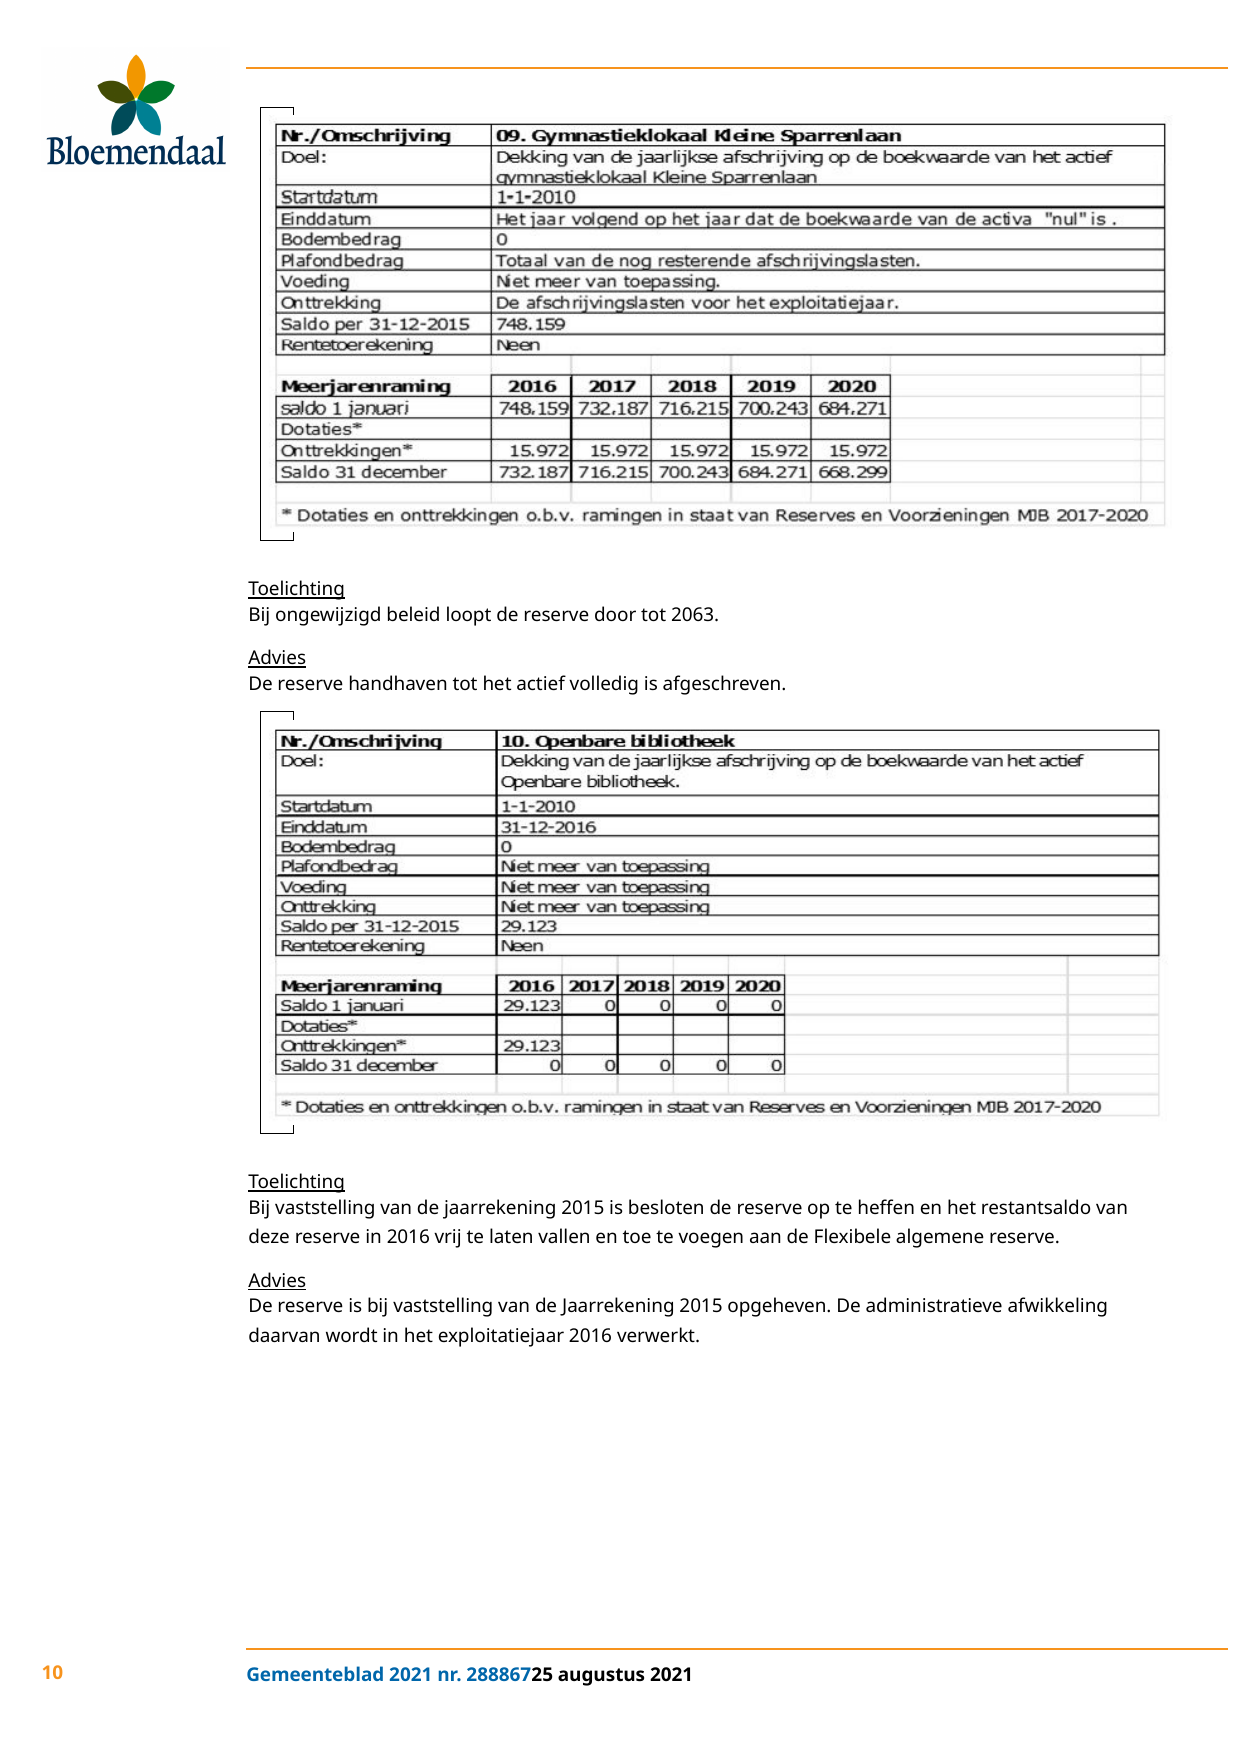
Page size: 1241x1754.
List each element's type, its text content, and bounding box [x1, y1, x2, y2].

text De reserve handhaven tot het actief volledig is afgeschreven. [248, 670, 1152, 696]
text Advies [248, 644, 1152, 670]
text Toelichting [248, 1168, 1152, 1194]
picture [268, 115, 1173, 532]
text Bij ongewijzigd beleid loopt de reserve door tot 2063. [248, 601, 1152, 627]
text Toelichting [248, 575, 1152, 601]
text Advies [248, 1267, 1152, 1292]
text De reserve is bij vaststelling van de Jaarrekening 2015 opgeheven. De administratieve afwikkeling daarvan wordt in het exploitatiejaar 2016 verwerkt. [248, 1292, 1152, 1348]
text Bij vaststelling van de jaarrekening 2015 is besloten de reserve op te heffen en het restantsaldo van deze reserve in 2016 vrij te laten vallen en toe te voegen aan de Flexibele algemene reserve. [248, 1194, 1152, 1249]
picture [41, 47, 231, 172]
picture [268, 720, 1173, 1125]
